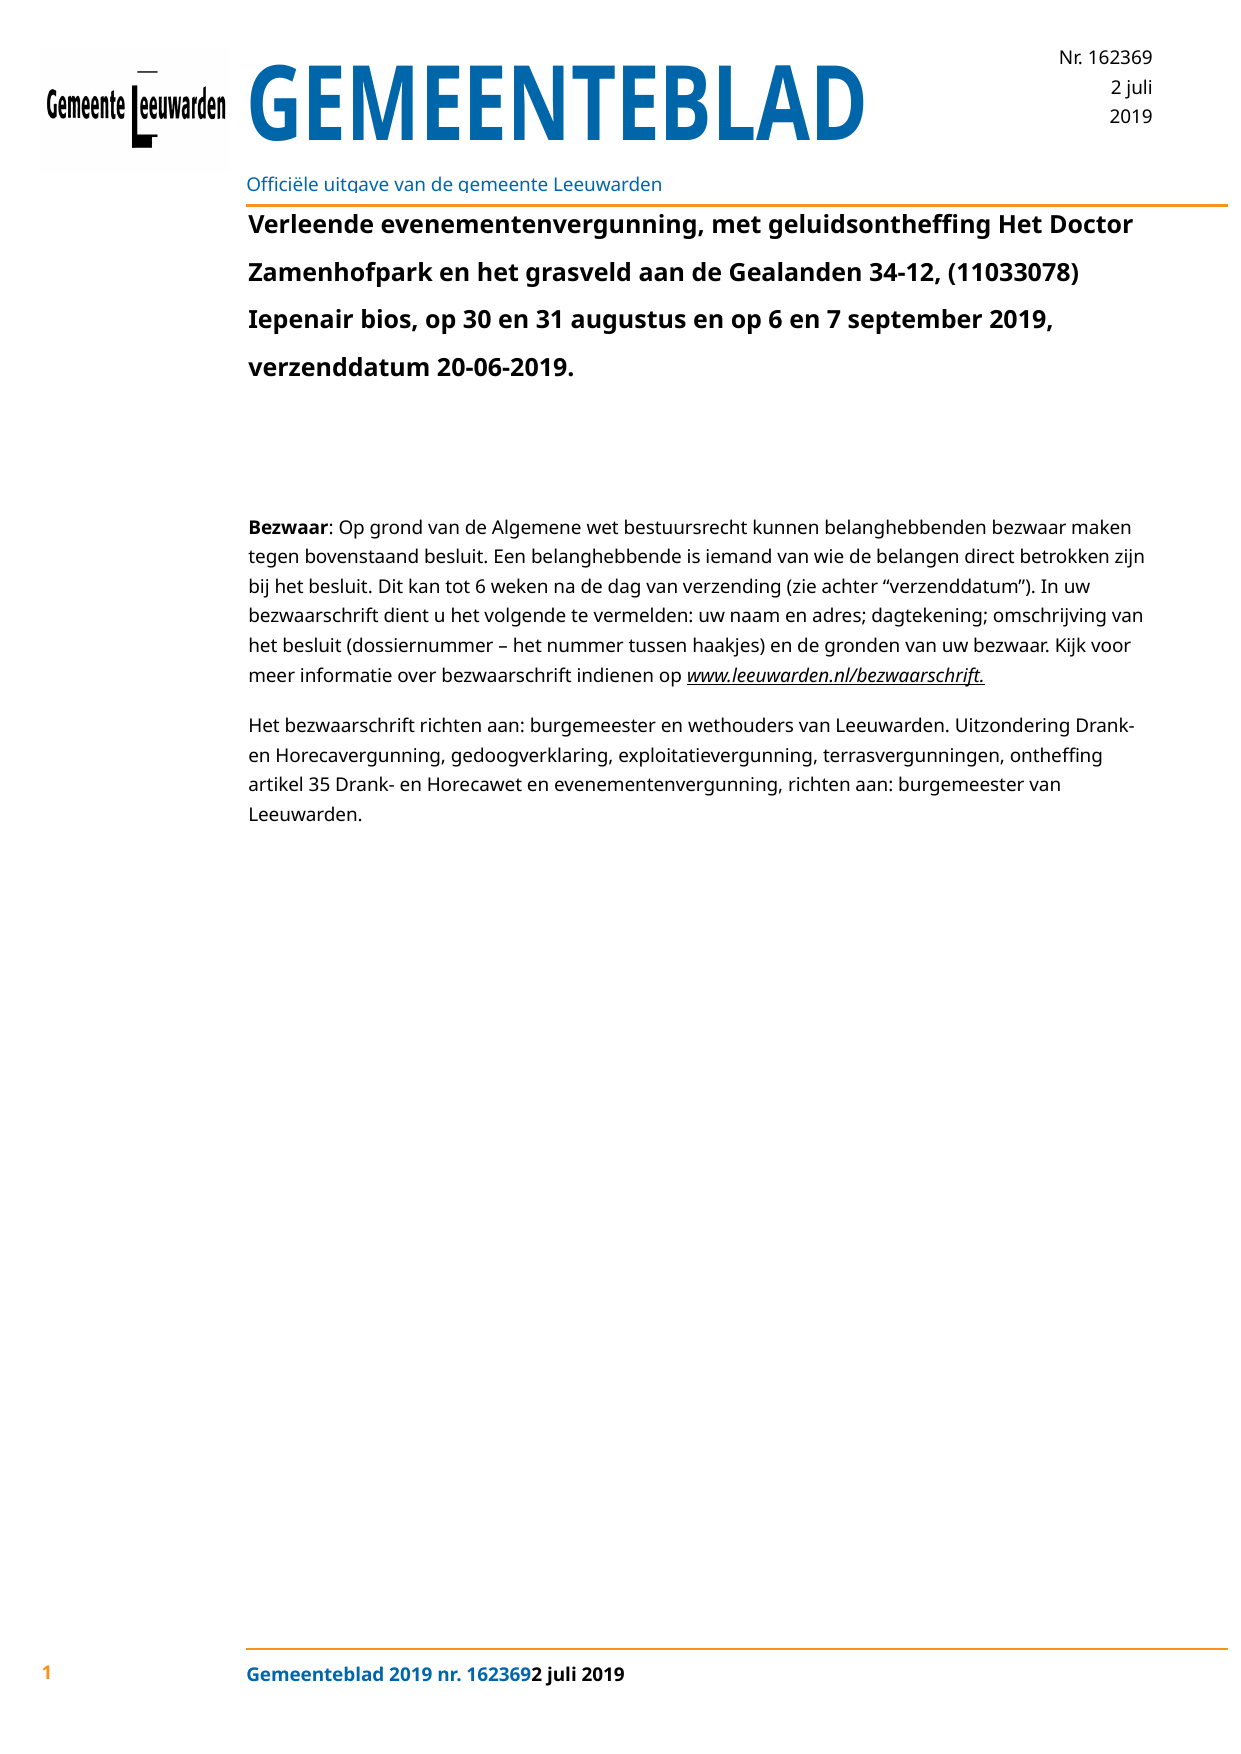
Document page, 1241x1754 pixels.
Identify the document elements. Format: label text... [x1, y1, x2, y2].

text Bezwaar: Op grond van de Algemene wet bestuursrecht kunnen belanghebbenden bezwaar maken tegen bovenstaand besluit. Een belanghebbende is iemand van wie de belangen direct betrokken zijn bij het besluit. Dit kan tot 6 weken na de dag van verzending (zie achter “verzenddatum”). In uw bezwaarschrift dient u het volgende te vermelden: uw naam en adres; dagtekening; omschrijving van het besluit (dossiernummer – het nummer tussen haakjes) en de gronden van uw bezwaar. Kijk voor meer informatie over bezwaarschrift indienen op www.leeuwarden.nl/bezwaarschrift. [248, 514, 1152, 688]
text Het bezwaarschrift richten aan: burgemeester en wethouders van Leeuwarden. Uitzondering Drank- en Horecavergunning, gedoogverklaring, exploitatievergunning, terrasvergunningen, ontheffing artikel 35 Drank- en Horecawet en evenementenvergunning, richten aan: burgemeester van Leeuwarden. [248, 712, 1152, 827]
text Verleende evenementenvergunning, met geluidsontheffing Het Doctor Zamenhofpark en het grasveld aan de Gealanden 34-12, (11033078) Iepenair bios, op 30 en 31 augustus en op 6 en 7 september 2019, verzenddatum 20-06-2019. [248, 207, 1152, 384]
picture [41, 47, 231, 172]
